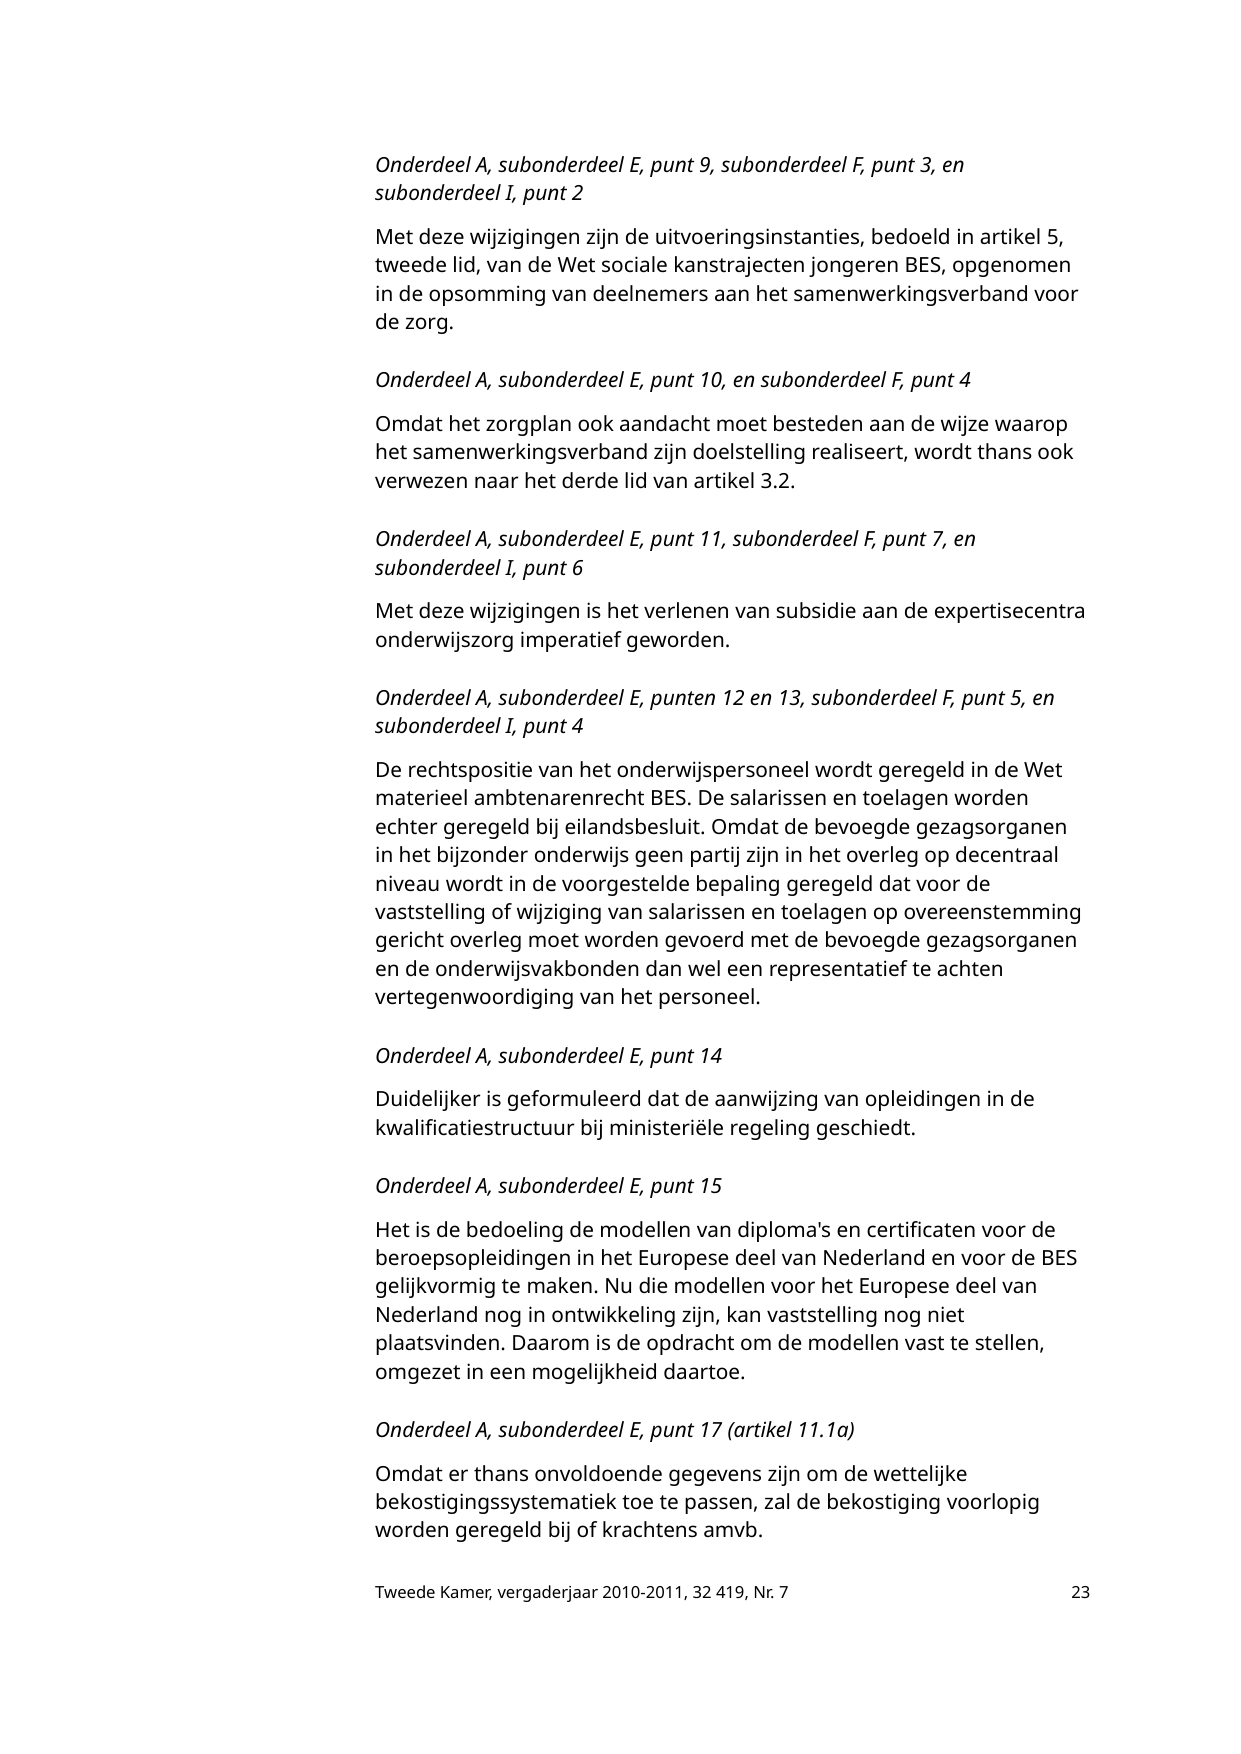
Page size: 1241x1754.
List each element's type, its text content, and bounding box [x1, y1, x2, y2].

text De rechtspositie van het onderwijspersoneel wordt geregeld in de Wet materieel ambtenarenrecht BES. De salarissen en toelagen worden echter geregeld bij eilandsbesluit. Omdat de bevoegde gezagsorganen in het bijzonder onderwijs geen partij zijn in het overleg op decentraal niveau wordt in de voorgestelde bepaling geregeld dat voor de vaststelling of wijziging van salarissen en toelagen op overeenstemming gericht overleg moet worden gevoerd met de bevoegde gezagsorganen en de onderwijsvakbonden dan wel een representatief te achten vertegenwoordiging van het personeel. [375, 755, 1090, 1011]
text Onderdeel A, subonderdeel E, punt 11, subonderdeel F, punt 7, en subonderdeel I, punt 6 [375, 524, 1090, 581]
text Onderdeel A, subonderdeel E, punt 17 (artikel 11.1a) [375, 1415, 1090, 1444]
text Onderdeel A, subonderdeel E, punten 12 en 13, subonderdeel F, punt 5, en subonderdeel I, punt 4 [375, 683, 1090, 740]
text Onderdeel A, subonderdeel E, punt 9, subonderdeel F, punt 3, en subonderdeel I, punt 2 [375, 150, 1090, 207]
text Onderdeel A, subonderdeel E, punt 10, en subonderdeel F, punt 4 [375, 366, 1090, 394]
text Met deze wijzigingen is het verlenen van subsidie aan de expertisecentra onderwijszorg imperatief geworden. [375, 596, 1090, 653]
text Het is de bedoeling de modellen van diploma's en certificaten voor de beroepsopleidingen in het Europese deel van Nederland en voor de BES gelijkvormig te maken. Nu die modellen voor het Europese deel van Nederland nog in ontwikkeling zijn, kan vaststelling nog niet plaatsvinden. Daarom is de opdracht om de modellen vast te stellen, omgezet in een mogelijkheid daartoe. [375, 1215, 1090, 1385]
text Onderdeel A, subonderdeel E, punt 14 [375, 1041, 1090, 1069]
text Omdat het zorgplan ook aandacht moet besteden aan de wijze waarop het samenwerkingsverband zijn doelstelling realiseert, wordt thans ook verwezen naar het derde lid van artikel 3.2. [375, 409, 1090, 494]
text Duidelijker is geformuleerd dat de aanwijzing van opleidingen in de kwalificatiestructuur bij ministeriële regeling geschiedt. [375, 1084, 1090, 1141]
text Omdat er thans onvoldoende gegevens zijn om de wettelijke bekostigingssystematiek toe te passen, zal de bekostiging voorlopig worden geregeld bij of krachtens amvb. [375, 1459, 1090, 1544]
text Met deze wijzigingen zijn de uitvoeringsinstanties, bedoeld in artikel 5, tweede lid, van de Wet sociale kanstrajecten jongeren BES, opgenomen in de opsomming van deelnemers aan het samenwerkingsverband voor de zorg. [375, 222, 1090, 336]
text Onderdeel A, subonderdeel E, punt 15 [375, 1171, 1090, 1200]
